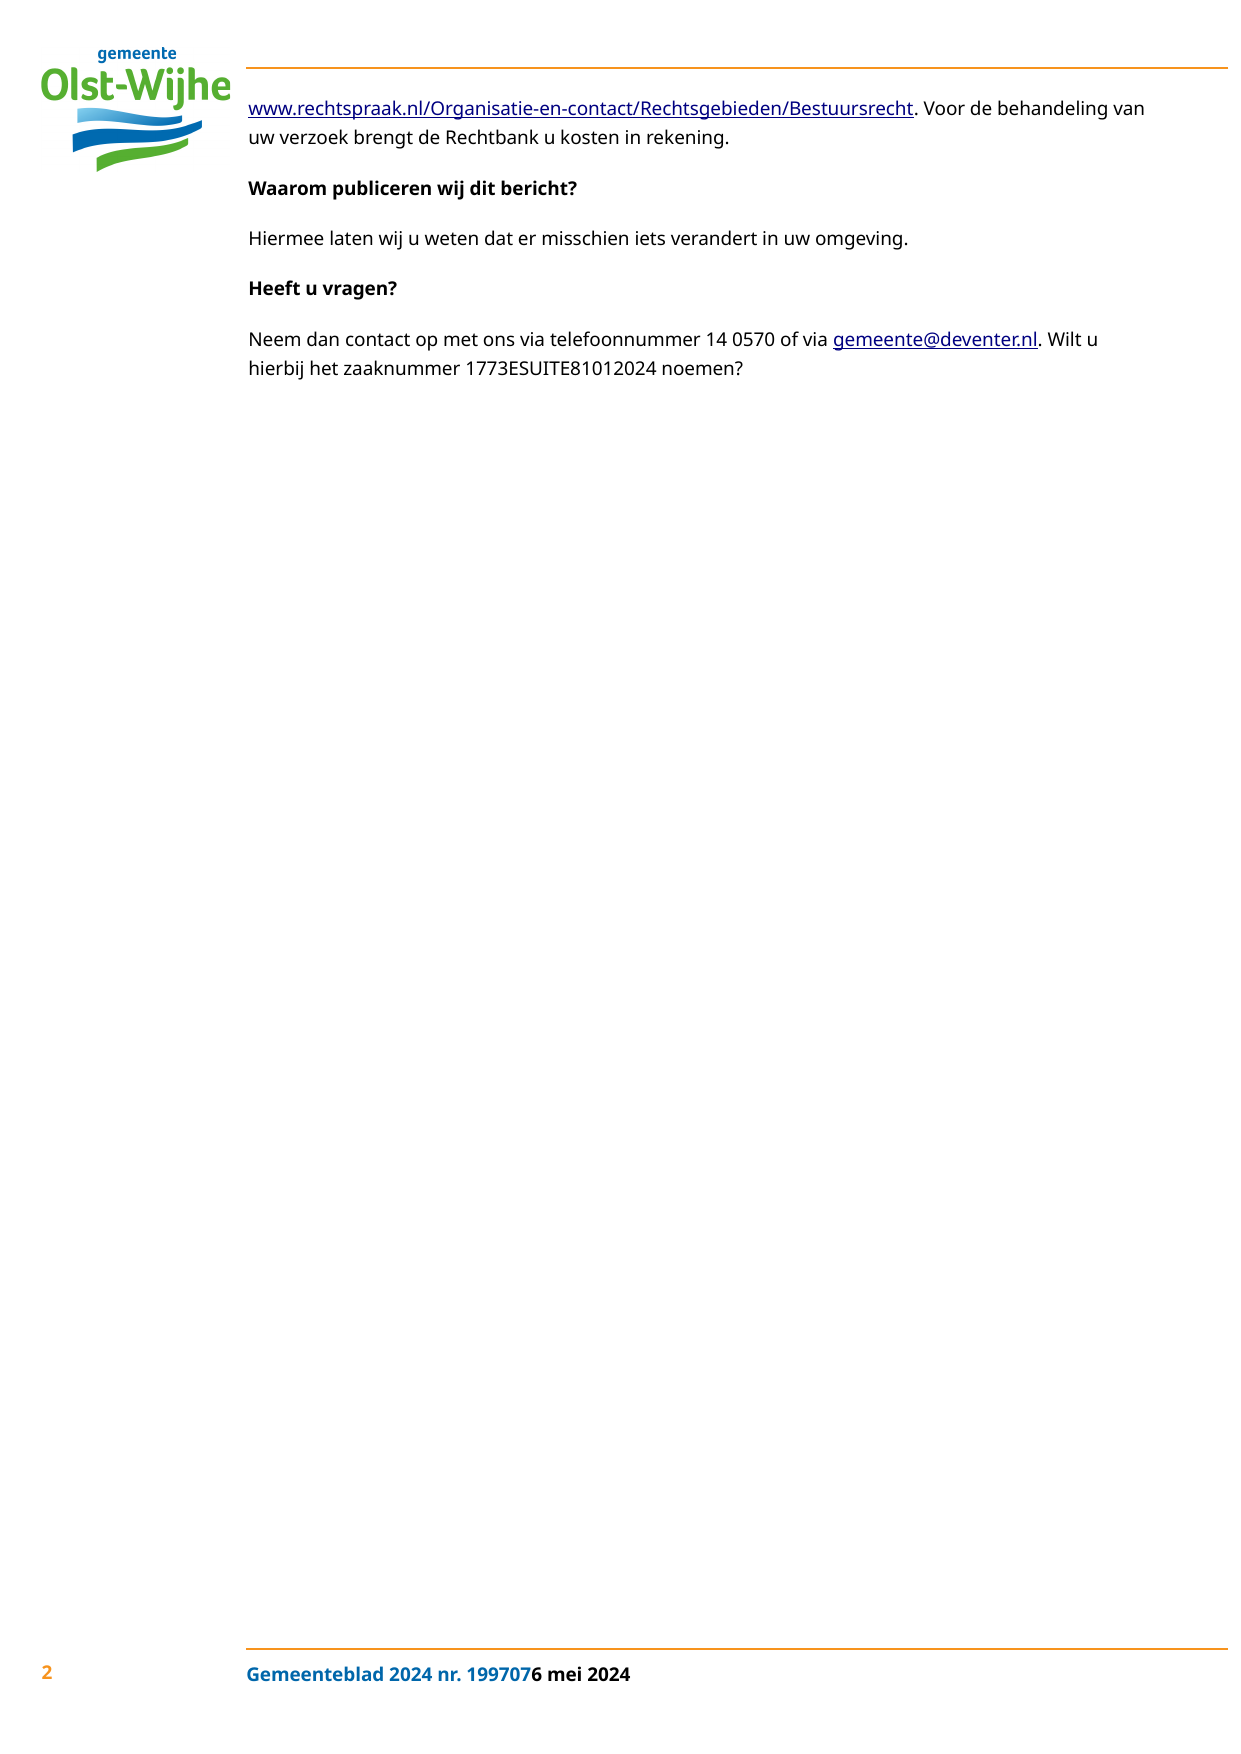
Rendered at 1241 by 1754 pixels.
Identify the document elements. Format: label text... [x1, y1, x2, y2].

text Neem dan contact op met ons via telefoonnummer 14 0570 of via gemeente@deventer.nl. Wilt u hierbij het zaaknummer 1773ESUITE81012024 noemen? [248, 326, 1152, 381]
text Waarom publiceren wij dit bericht? [248, 175, 1152, 201]
picture [41, 47, 231, 172]
text Heeft u vragen? [248, 276, 1152, 301]
text Hiermee laten wij u weten dat er misschien iets verandert in uw omgeving. [248, 225, 1152, 251]
text www.rechtspraak.nl/Organisatie-en-contact/Rechtsgebieden/Bestuursrecht. Voor de behandeling van uw verzoek brengt de Rechtbank u kosten in rekening. [248, 95, 1152, 150]
